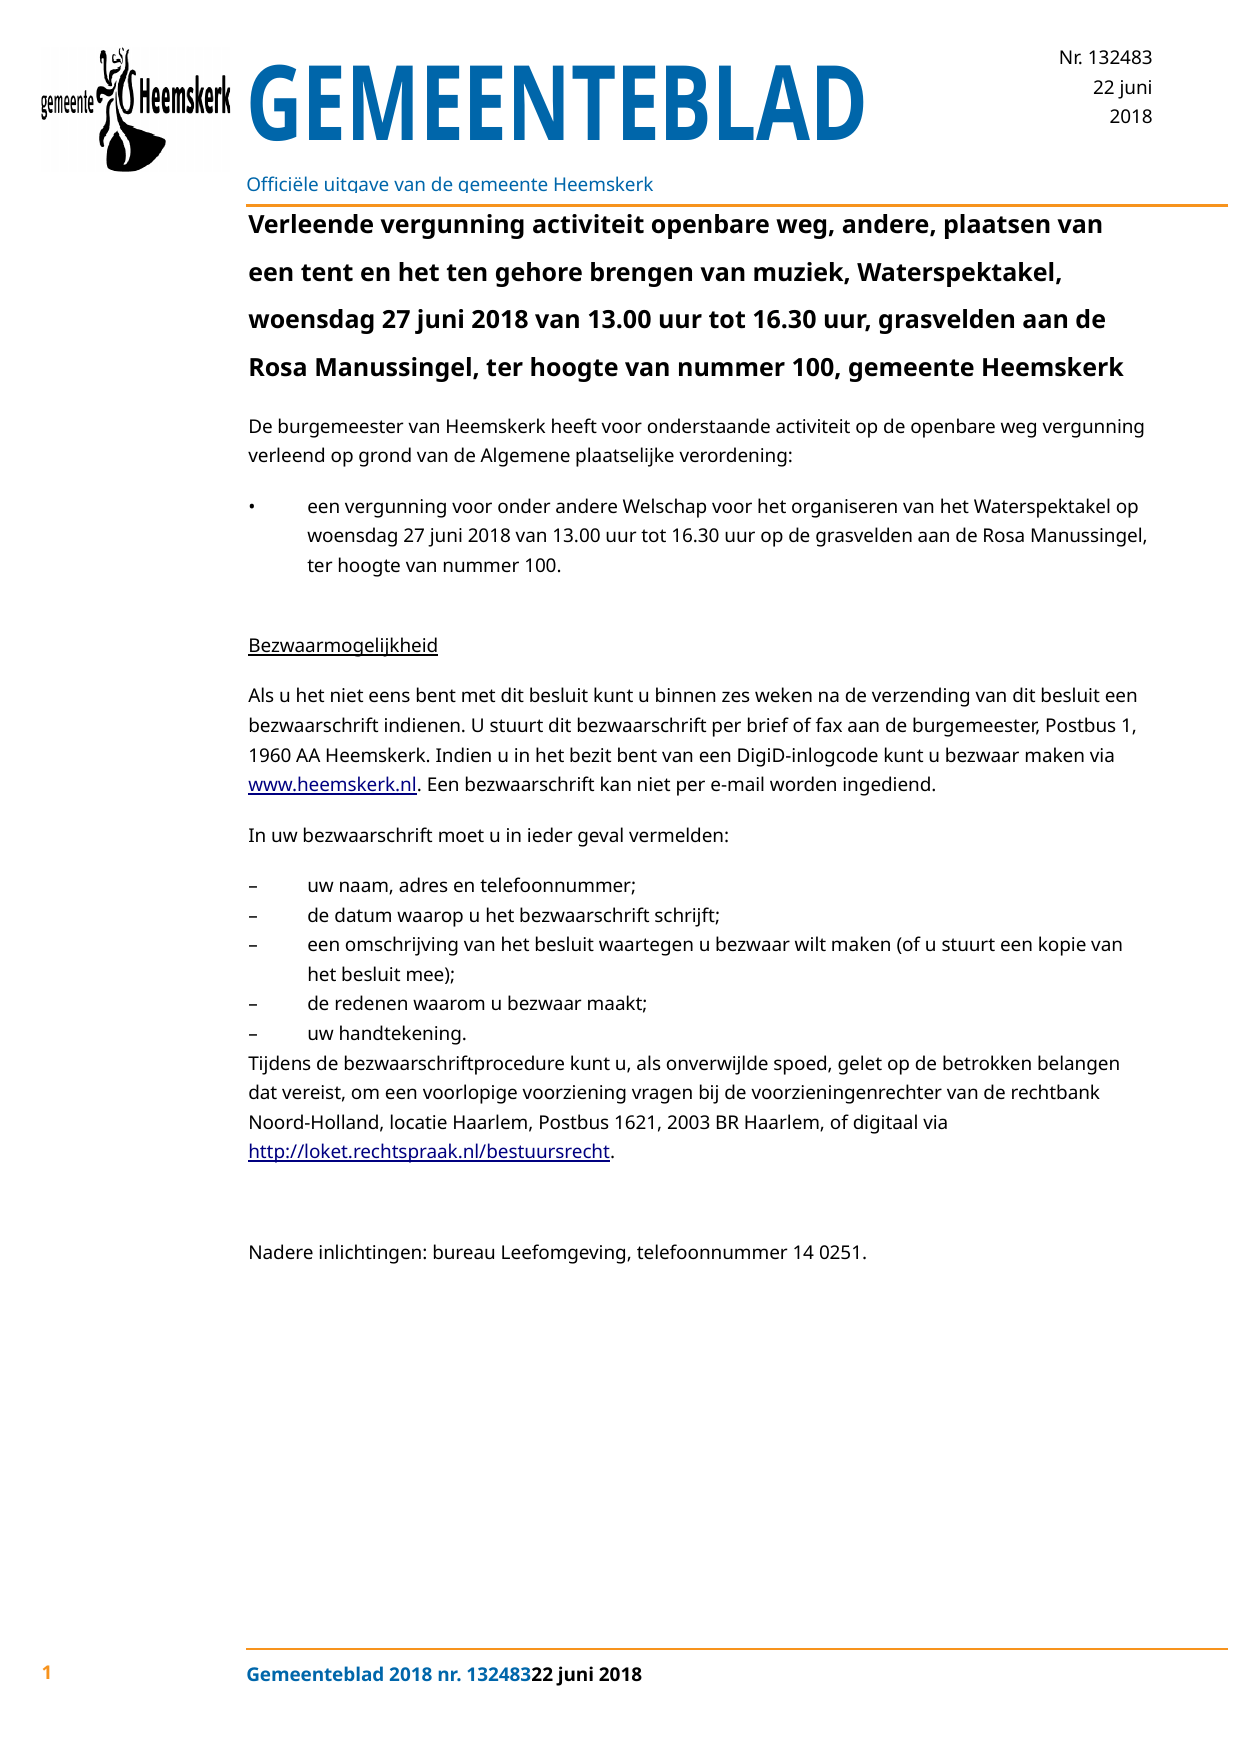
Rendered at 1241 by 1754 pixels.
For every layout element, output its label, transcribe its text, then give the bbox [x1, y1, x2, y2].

list uw naam, adres en telefoonnummer; [248, 872, 1152, 898]
list uw handtekening. [248, 1020, 1152, 1046]
list de datum waarop u het bezwaarschrift schrijft; [248, 902, 1152, 928]
text Als u het niet eens bent met dit besluit kunt u binnen zes weken na de verzending van dit besluit een bezwaarschrift indienen. U stuurt dit bezwaarschrift per brief of fax aan de burgemeester, Postbus 1, 1960 AA Heemskerk. Indien u in het bezit bent van een DigiD-inlogcode kunt u bezwaar maken via www.heemskerk.nl. Een bezwaarschrift kan niet per e-mail worden ingediend. [248, 683, 1152, 797]
text Tijdens de bezwaarschriftprocedure kunt u, als onverwijlde spoed, gelet op de betrokken belangen dat vereist, om een voorlopige voorziening vragen bij de voorzieningenrechter van de rechtbank Noord-Holland, locatie Haarlem, Postbus 1621, 2003 BR Haarlem, of digitaal via http://loket.rechtspraak.nl/bestuursrecht. [248, 1050, 1152, 1164]
list de redenen waarom u bezwaar maakt; [248, 991, 1152, 1016]
text Bezwaarmogelijkheid [248, 632, 1152, 658]
text In uw bezwaarschrift moet u in ieder geval vermelden: [248, 822, 1152, 848]
list een vergunning voor onder andere Welschap voor het organiseren van het Waterspektakel op woensdag 27 juni 2018 van 13.00 uur tot 16.30 uur op de grasvelden aan de Rosa Manussingel, ter hoogte van nummer 100. [248, 493, 1152, 578]
list een omschrijving van het besluit waartegen u bezwaar wilt maken (of u stuurt een kopie van het besluit mee); [248, 931, 1152, 987]
text De burgemeester van Heemskerk heeft voor onderstaande activiteit op de openbare weg vergunning verleend op grond van de Algemene plaatselijke verordening: [248, 413, 1152, 468]
text Nadere inlichtingen: bureau Leefomgeving, telefoonnummer 14 0251. [248, 1239, 1152, 1265]
picture [41, 47, 231, 172]
text Verleende vergunning activiteit openbare weg, andere, plaatsen van een tent en het ten gehore brengen van muziek, Waterspektakel, woensdag 27 juni 2018 van 13.00 uur tot 16.30 uur, grasvelden aan de Rosa Manussingel, ter hoogte van nummer 100, gemeente Heemskerk [248, 207, 1152, 384]
